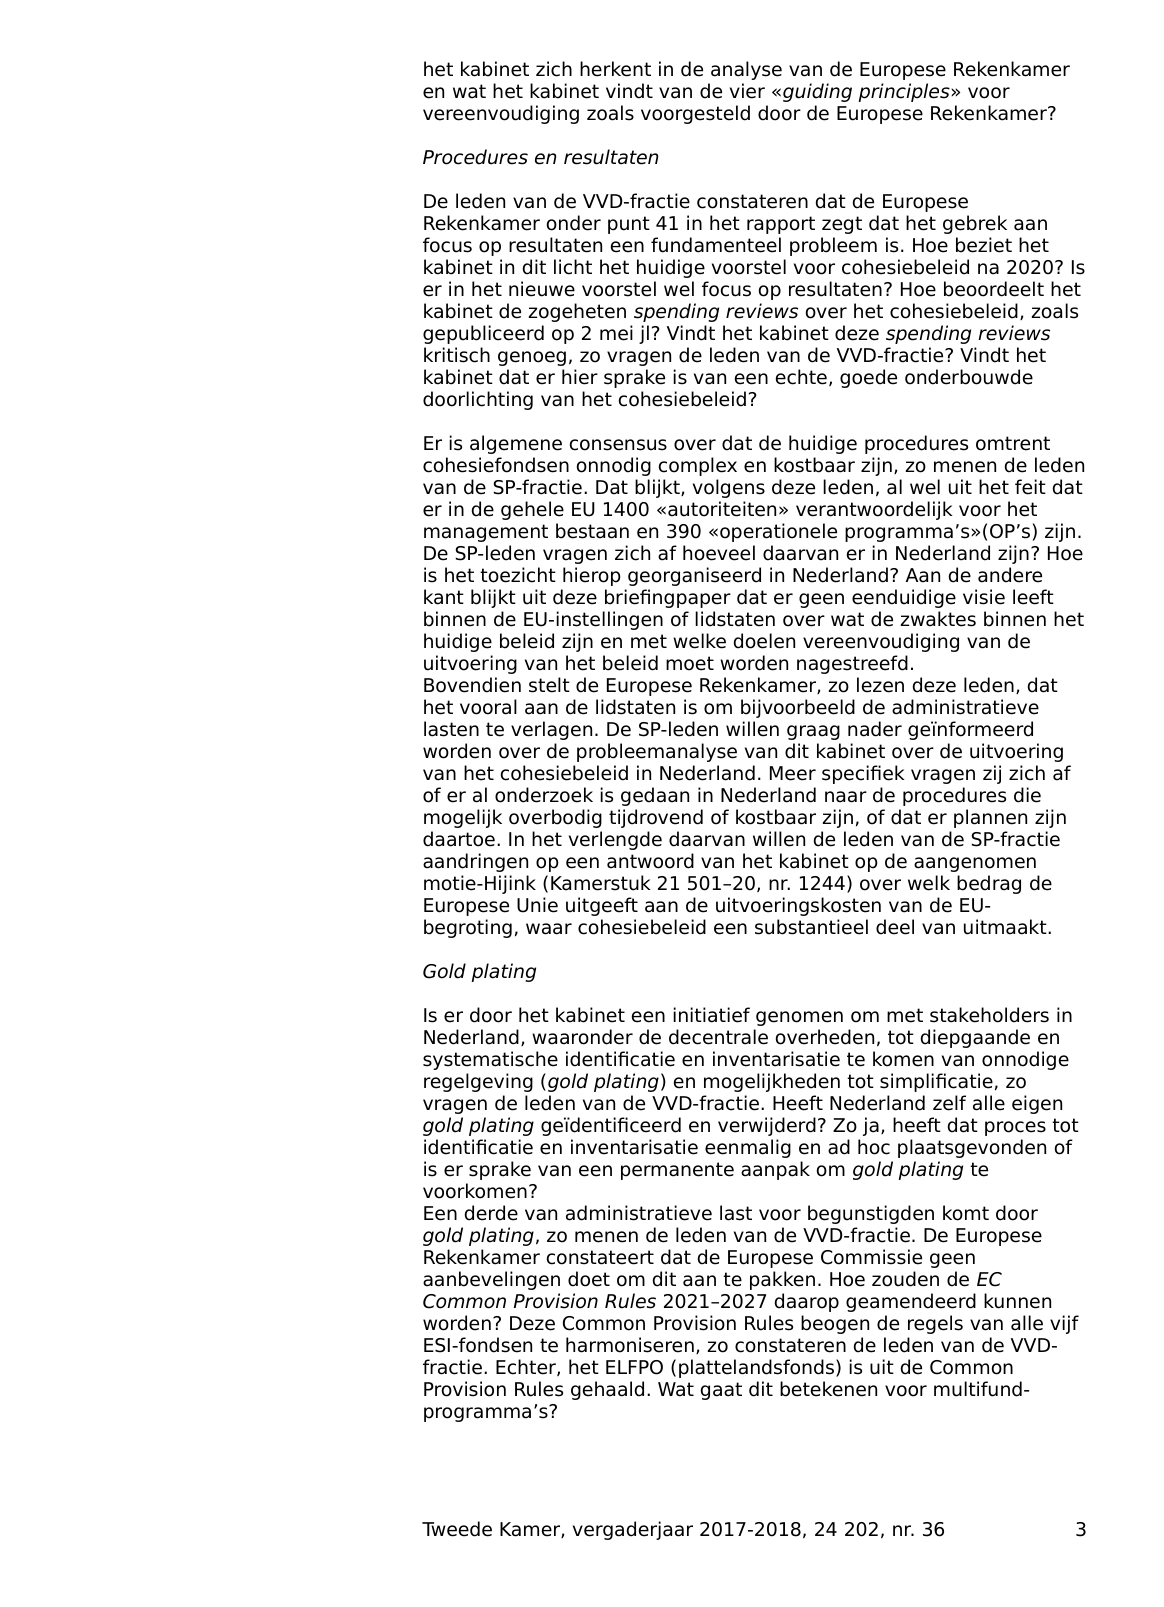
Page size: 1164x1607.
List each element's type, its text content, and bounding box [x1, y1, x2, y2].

text Is er door het kabinet een initiatief genomen om met stakeholders in Nederland, waaronder de decentrale overheden, tot diepgaande en systematische identificatie en inventarisatie te komen van onnodige regelgeving (gold plating) en mogelijkheden tot simplificatie, zo vragen de leden van de VVD-fractie. Heeft Nederland zelf alle eigen gold plating geïdentificeerd en verwijderd? Zo ja, heeft dat proces tot identificatie en inventarisatie eenmalig en ad hoc plaatsgevonden of is er sprake van een permanente aanpak om gold plating te voorkomen? [422, 1005, 1087, 1203]
subtitle Procedures en resultaten [422, 147, 1087, 169]
text De leden van de VVD-fractie constateren dat de Europese Rekenkamer onder punt 41 in het rapport zegt dat het gebrek aan focus op resultaten een fundamenteel probleem is. Hoe beziet het kabinet in dit licht het huidige voorstel voor cohesiebeleid na 2020? Is er in het nieuwe voorstel wel focus op resultaten? Hoe beoordeelt het kabinet de zogeheten spending reviews over het cohesiebeleid, zoals gepubliceerd op 2 mei jl? Vindt het kabinet deze spending reviews kritisch genoeg, zo vragen de leden van de VVD-fractie? Vindt het kabinet dat er hier sprake is van een echte, goede onderbouwde doorlichting van het cohesiebeleid? [422, 191, 1087, 411]
subtitle Gold plating [422, 961, 1087, 983]
text Bovendien stelt de Europese Rekenkamer, zo lezen deze leden, dat het vooral aan de lidstaten is om bijvoorbeeld de administratieve lasten te verlagen. De SP-leden willen graag nader geïnformeerd worden over de probleemanalyse van dit kabinet over de uitvoering van het cohesiebeleid in Nederland. Meer specifiek vragen zij zich af of er al onderzoek is gedaan in Nederland naar de procedures die mogelijk overbodig tijdrovend of kostbaar zijn, of dat er plannen zijn daartoe. In het verlengde daarvan willen de leden van de SP-fractie aandringen op een antwoord van het kabinet op de aangenomen motie-Hijink (Kamerstuk 21 501–20, nr. 1244) over welk bedrag de Europese Unie uitgeeft aan de uitvoeringskosten van de EU-begroting, waar cohesiebeleid een substantieel deel van uitmaakt. [422, 675, 1087, 939]
text het kabinet zich herkent in de analyse van de Europese Rekenkamer en wat het kabinet vindt van de vier «guiding principles» voor vereenvoudiging zoals voorgesteld door de Europese Rekenkamer? [422, 59, 1087, 125]
text Er is algemene consensus over dat de huidige procedures omtrent cohesiefondsen onnodig complex en kostbaar zijn, zo menen de leden van de SP-fractie. Dat blijkt, volgens deze leden, al wel uit het feit dat er in de gehele EU 1400 «autoriteiten» verantwoordelijk voor het management bestaan en 390 «operationele programma’s»(OP’s) zijn. De SP-leden vragen zich af hoeveel daarvan er in Nederland zijn? Hoe is het toezicht hierop georganiseerd in Nederland? Aan de andere kant blijkt uit deze briefingpaper dat er geen eenduidige visie leeft binnen de EU-instellingen of lidstaten over wat de zwaktes binnen het huidige beleid zijn en met welke doelen vereenvoudiging van de uitvoering van het beleid moet worden nagestreefd. [422, 433, 1087, 675]
text Een derde van administratieve last voor begunstigden komt door gold plating, zo menen de leden van de VVD-fractie. De Europese Rekenkamer constateert dat de Europese Commissie geen aanbevelingen doet om dit aan te pakken. Hoe zouden de EC Common Provision Rules 2021–2027 daarop geamendeerd kunnen worden? Deze Common Provision Rules beogen de regels van alle vijf ESI-fondsen te harmoniseren, zo constateren de leden van de VVD-fractie. Echter, het ELFPO (plattelandsfonds) is uit de Common Provision Rules gehaald. Wat gaat dit betekenen voor multifund-programma’s? [422, 1203, 1087, 1423]
